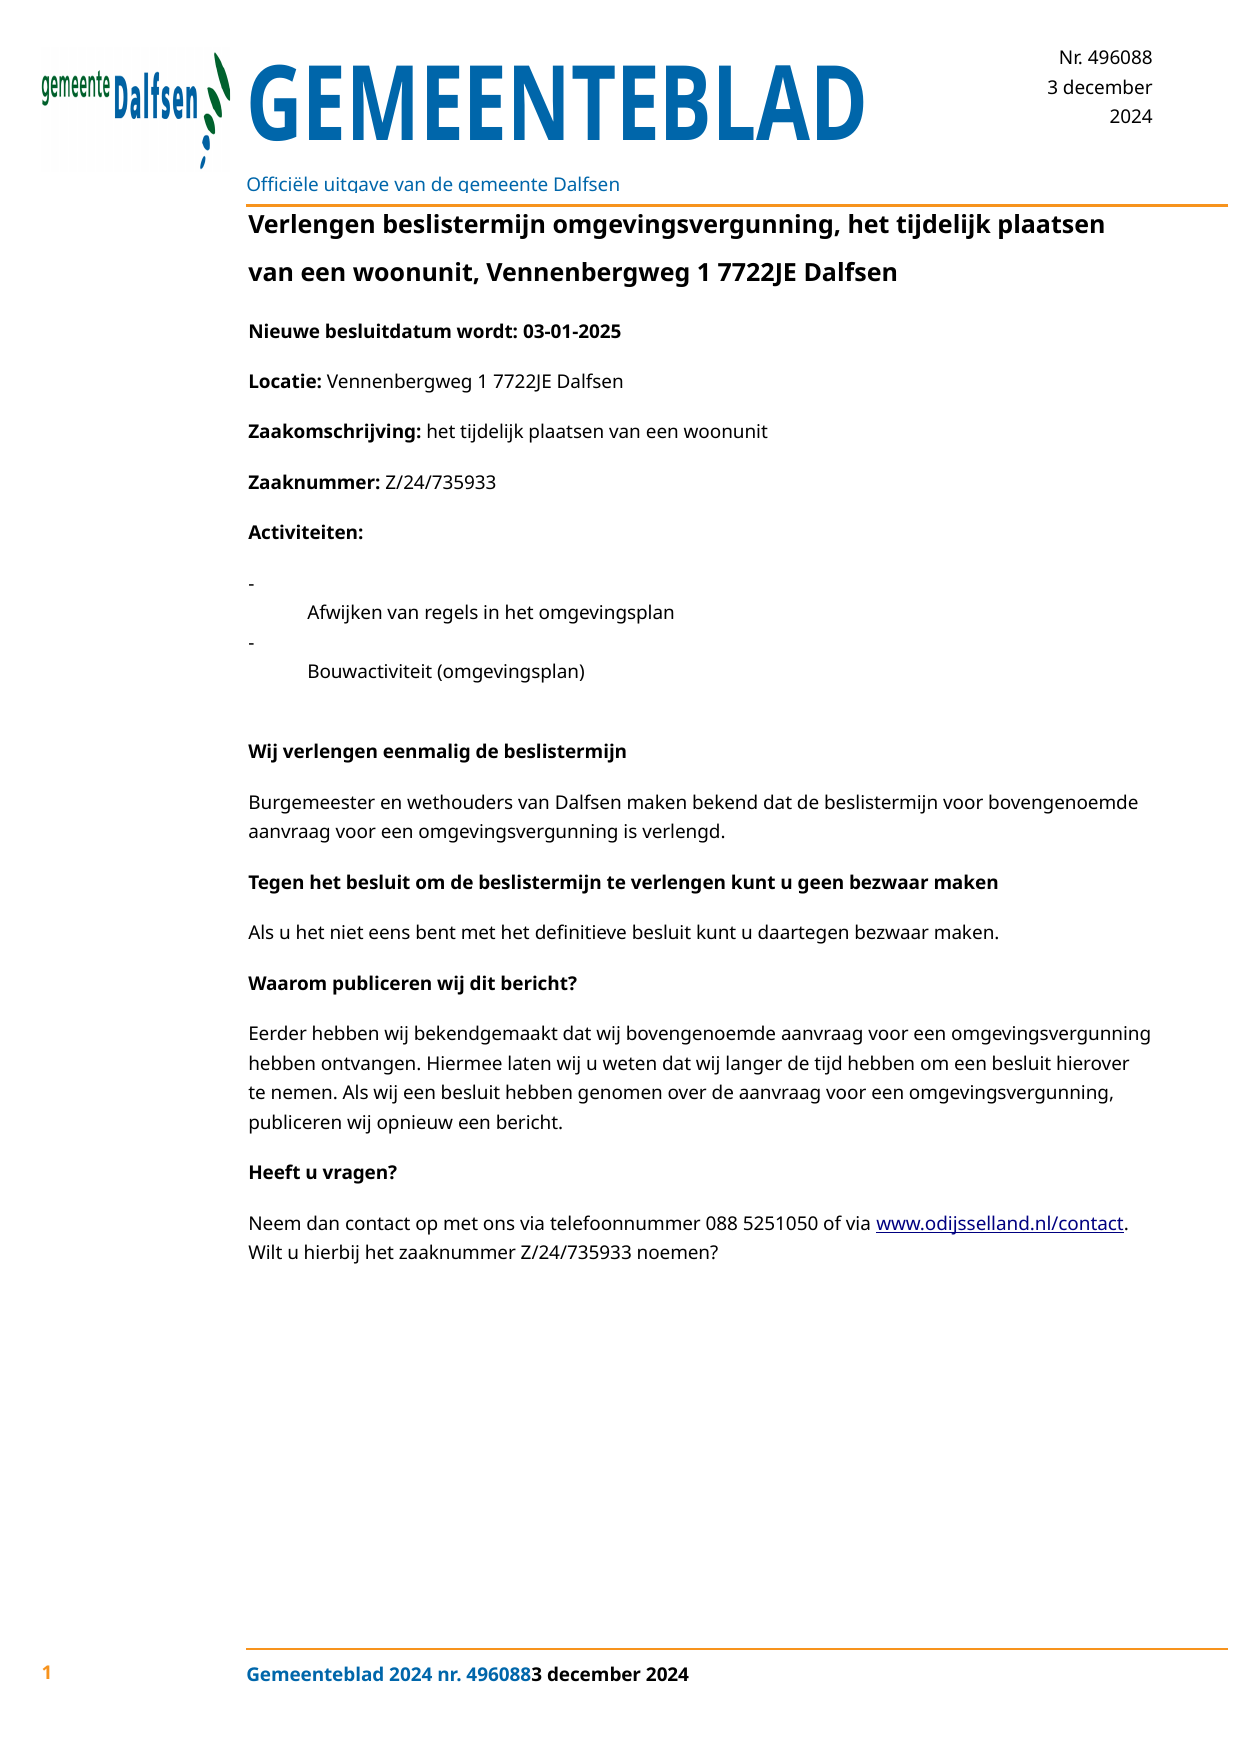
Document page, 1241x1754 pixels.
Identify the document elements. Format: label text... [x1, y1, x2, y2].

text Nieuwe besluitdatum wordt: 03-01-2025 [248, 318, 1152, 344]
text Eerder hebben wij bekendgemaakt dat wij bovengenoemde aanvraag voor een omgevingsvergunning hebben ontvangen. Hiermee laten wij u weten dat wij langer de tijd hebben om een besluit hierover te nemen. Als wij een besluit hebben genomen over de aanvraag voor een omgevingsvergunning, publiceren wij opnieuw een bericht. [248, 1020, 1152, 1135]
text Zaakomschrijving: het tijdelijk plaatsen van een woonunit [248, 419, 1152, 444]
text Neem dan contact op met ons via telefoonnummer 088 5251050 of via www.odijsselland.nl/contact. Wilt u hierbij het zaaknummer Z/24/735933 noemen? [248, 1210, 1152, 1265]
text Verlengen beslistermijn omgevingsvergunning, het tijdelijk plaatsen van een woonunit, Vennenbergweg 1 7722JE Dalfsen [248, 207, 1152, 288]
text Wij verlengen eenmalig de beslistermijn [248, 739, 1152, 764]
list Afwijken van regels in het omgevingsplan [248, 599, 1152, 625]
text Als u het niet eens bent met het definitieve besluit kunt u daartegen bezwaar maken. [248, 919, 1152, 945]
text Locatie: Vennenbergweg 1 7722JE Dalfsen [248, 368, 1152, 394]
text Zaaknummer: Z/24/735933 [248, 469, 1152, 495]
list Bouwactiviteit (omgevingsplan) [248, 659, 1152, 684]
text Waarom publiceren wij dit bericht? [248, 970, 1152, 996]
text Tegen het besluit om de beslistermijn te verlengen kunt u geen bezwaar maken [248, 869, 1152, 895]
text Activiteiten: [248, 519, 1152, 545]
text Heeft u vragen? [248, 1159, 1152, 1185]
text Burgemeester en wethouders van Dalfsen maken bekend dat de beslistermijn voor bovengenoemde aanvraag voor een omgevingsvergunning is verlengd. [248, 789, 1152, 844]
picture [41, 47, 231, 172]
